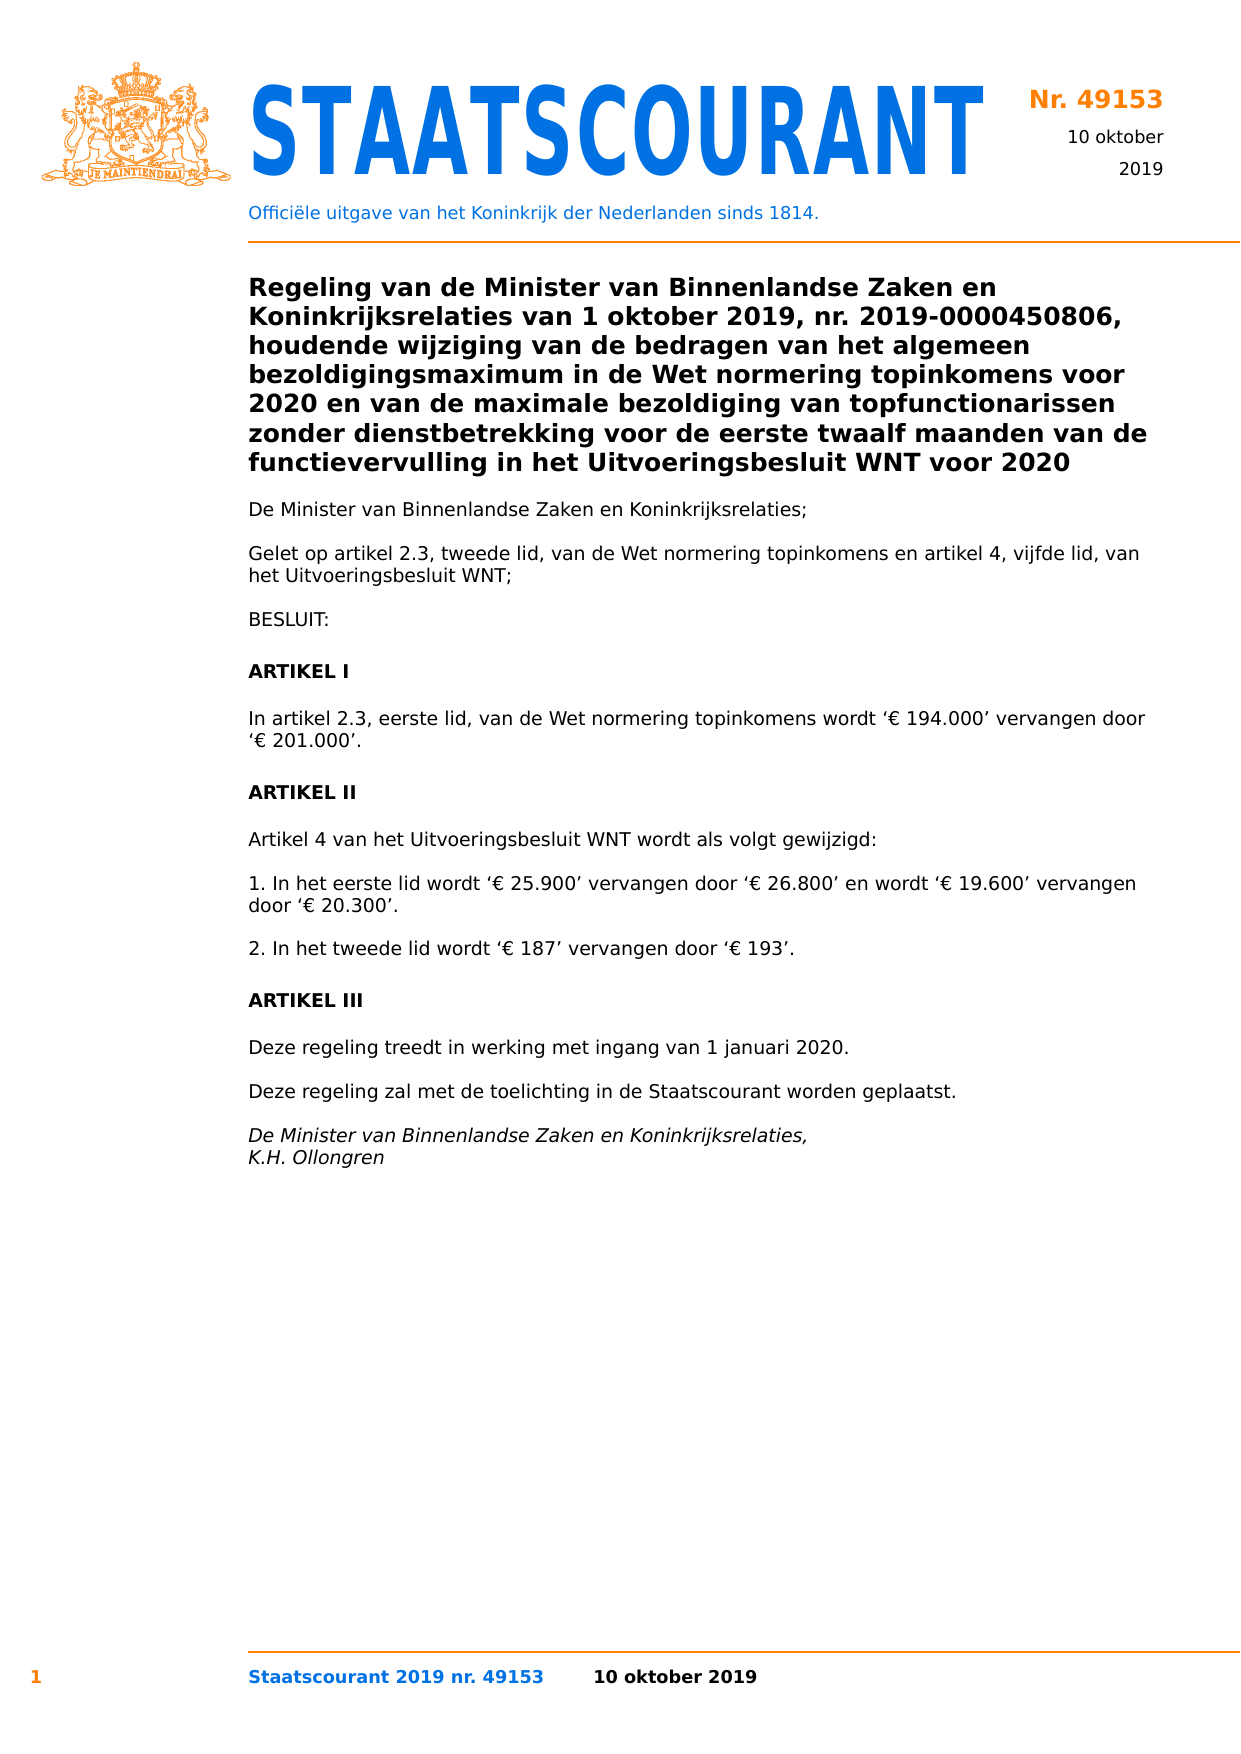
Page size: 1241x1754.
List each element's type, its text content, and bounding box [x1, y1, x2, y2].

text 2. In het tweede lid wordt ‘€ 187’ vervangen door ‘€ 193’. [248, 938, 1163, 960]
text Deze regeling zal met de toelichting in de Staatscourant worden geplaatst. [248, 1081, 1163, 1103]
text De Minister van Binnenlandse Zaken en Koninkrijksrelaties, K.H. Ollongren [248, 1125, 1163, 1169]
table_header STAATSCOURANT [248, 62, 998, 203]
text De Minister van Binnenlandse Zaken en Koninkrijksrelaties; [248, 499, 1163, 521]
subtitle ARTIKEL I [248, 661, 1163, 683]
subtitle ARTIKEL II [248, 782, 1163, 804]
text Gelet op artikel 2.3, tweede lid, van de Wet normering topinkomens en artikel 4, vijfde lid, van het Uitvoeringsbesluit WNT; [248, 543, 1163, 587]
subtitle Regeling van de Minister van Binnenlandse Zaken en Koninkrijksrelaties van 1 oktober 2019, nr. 2019-0000450806, houdende wijziging van de bedragen van het algemeen bezoldigingsmaximum in de Wet normering topinkomens voor 2020 en van de maximale bezoldiging van topfunctionarissen zonder dienstbetrekking voor de eerste twaalf maanden van de functievervulling in het Uitvoeringsbesluit WNT voor 2020 [248, 273, 1163, 477]
text In artikel 2.3, eerste lid, van de Wet normering topinkomens wordt ‘€ 194.000’ vervangen door ‘€ 201.000’. [248, 708, 1163, 752]
text Artikel 4 van het Uitvoeringsbesluit WNT wordt als volgt gewijzigd: [248, 829, 1163, 851]
picture [41, 62, 231, 186]
table_header [25, 62, 248, 241]
text 1. In het eerste lid wordt ‘€ 25.900’ vervangen door ‘€ 26.800’ en wordt ‘€ 19.600’ vervangen door ‘€ 20.300’. [248, 872, 1163, 916]
table_cell Officiële uitgave van het Koninkrijk der Nederlanden sinds 1814. [248, 203, 1240, 241]
table_cell 10 oktober [998, 121, 1240, 153]
table_cell 2019 [998, 153, 1240, 203]
text Deze regeling treedt in werking met ingang van 1 januari 2020. [248, 1037, 1163, 1059]
table_header Nr. 49153 [998, 62, 1240, 121]
subtitle ARTIKEL III [248, 990, 1163, 1012]
text BESLUIT: [248, 609, 1163, 631]
